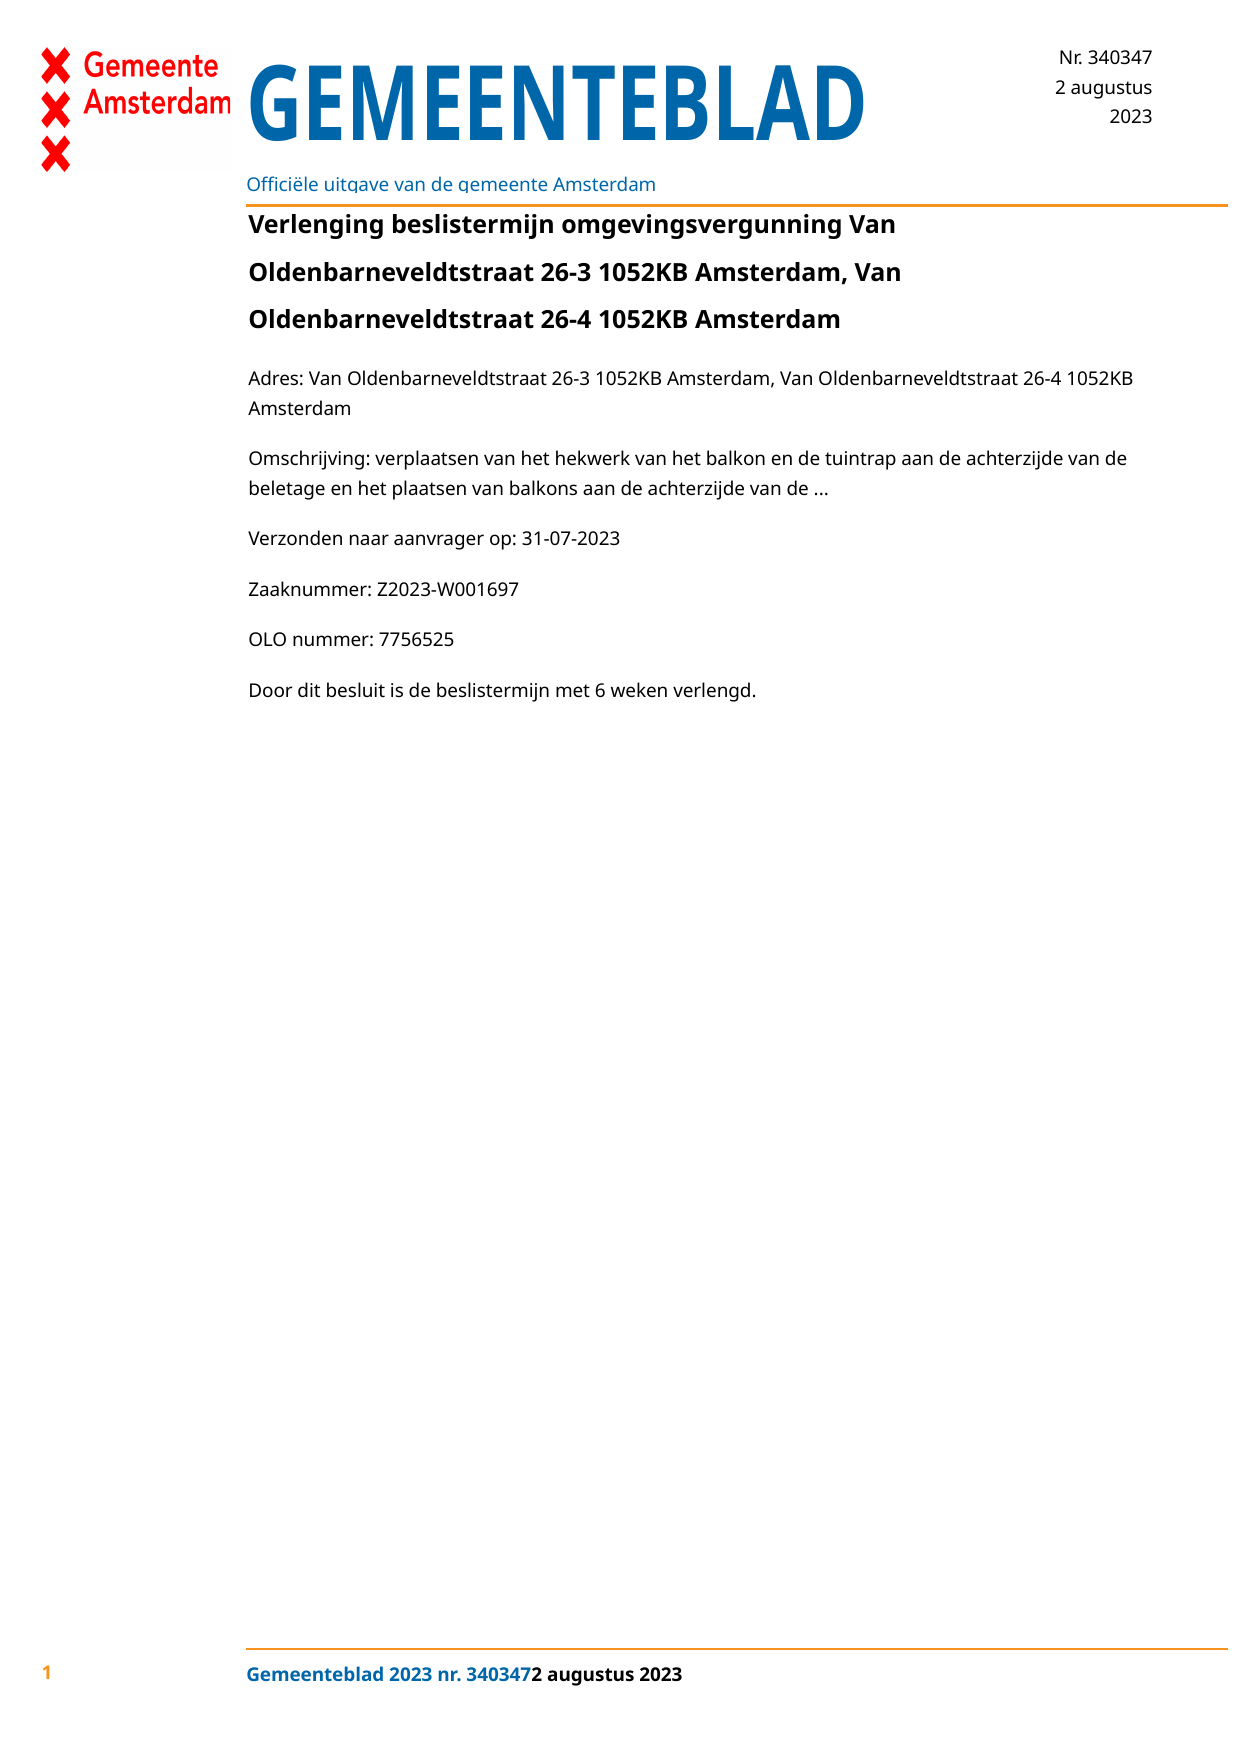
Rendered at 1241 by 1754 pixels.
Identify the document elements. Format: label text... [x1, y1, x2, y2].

text Door dit besluit is de beslistermijn met 6 weken verlengd. [248, 677, 1152, 702]
text Verzonden naar aanvrager op: 31-07-2023 [248, 526, 1152, 551]
text Omschrijving: verplaatsen van het hekwerk van het balkon en de tuintrap aan de achterzijde van de beletage en het plaatsen van balkons aan de achterzijde van de ... [248, 446, 1152, 501]
text Adres: Van Oldenbarneveldtstraat 26-3 1052KB Amsterdam, Van Oldenbarneveldtstraat 26-4 1052KB Amsterdam [248, 366, 1152, 421]
text OLO nummer: 7756525 [248, 626, 1152, 652]
text Verlenging beslistermijn omgevingsvergunning Van Oldenbarneveldtstraat 26-3 1052KB Amsterdam, Van Oldenbarneveldtstraat 26-4 1052KB Amsterdam [248, 207, 1152, 336]
text Zaaknummer: Z2023-W001697 [248, 576, 1152, 602]
picture [41, 47, 231, 172]
